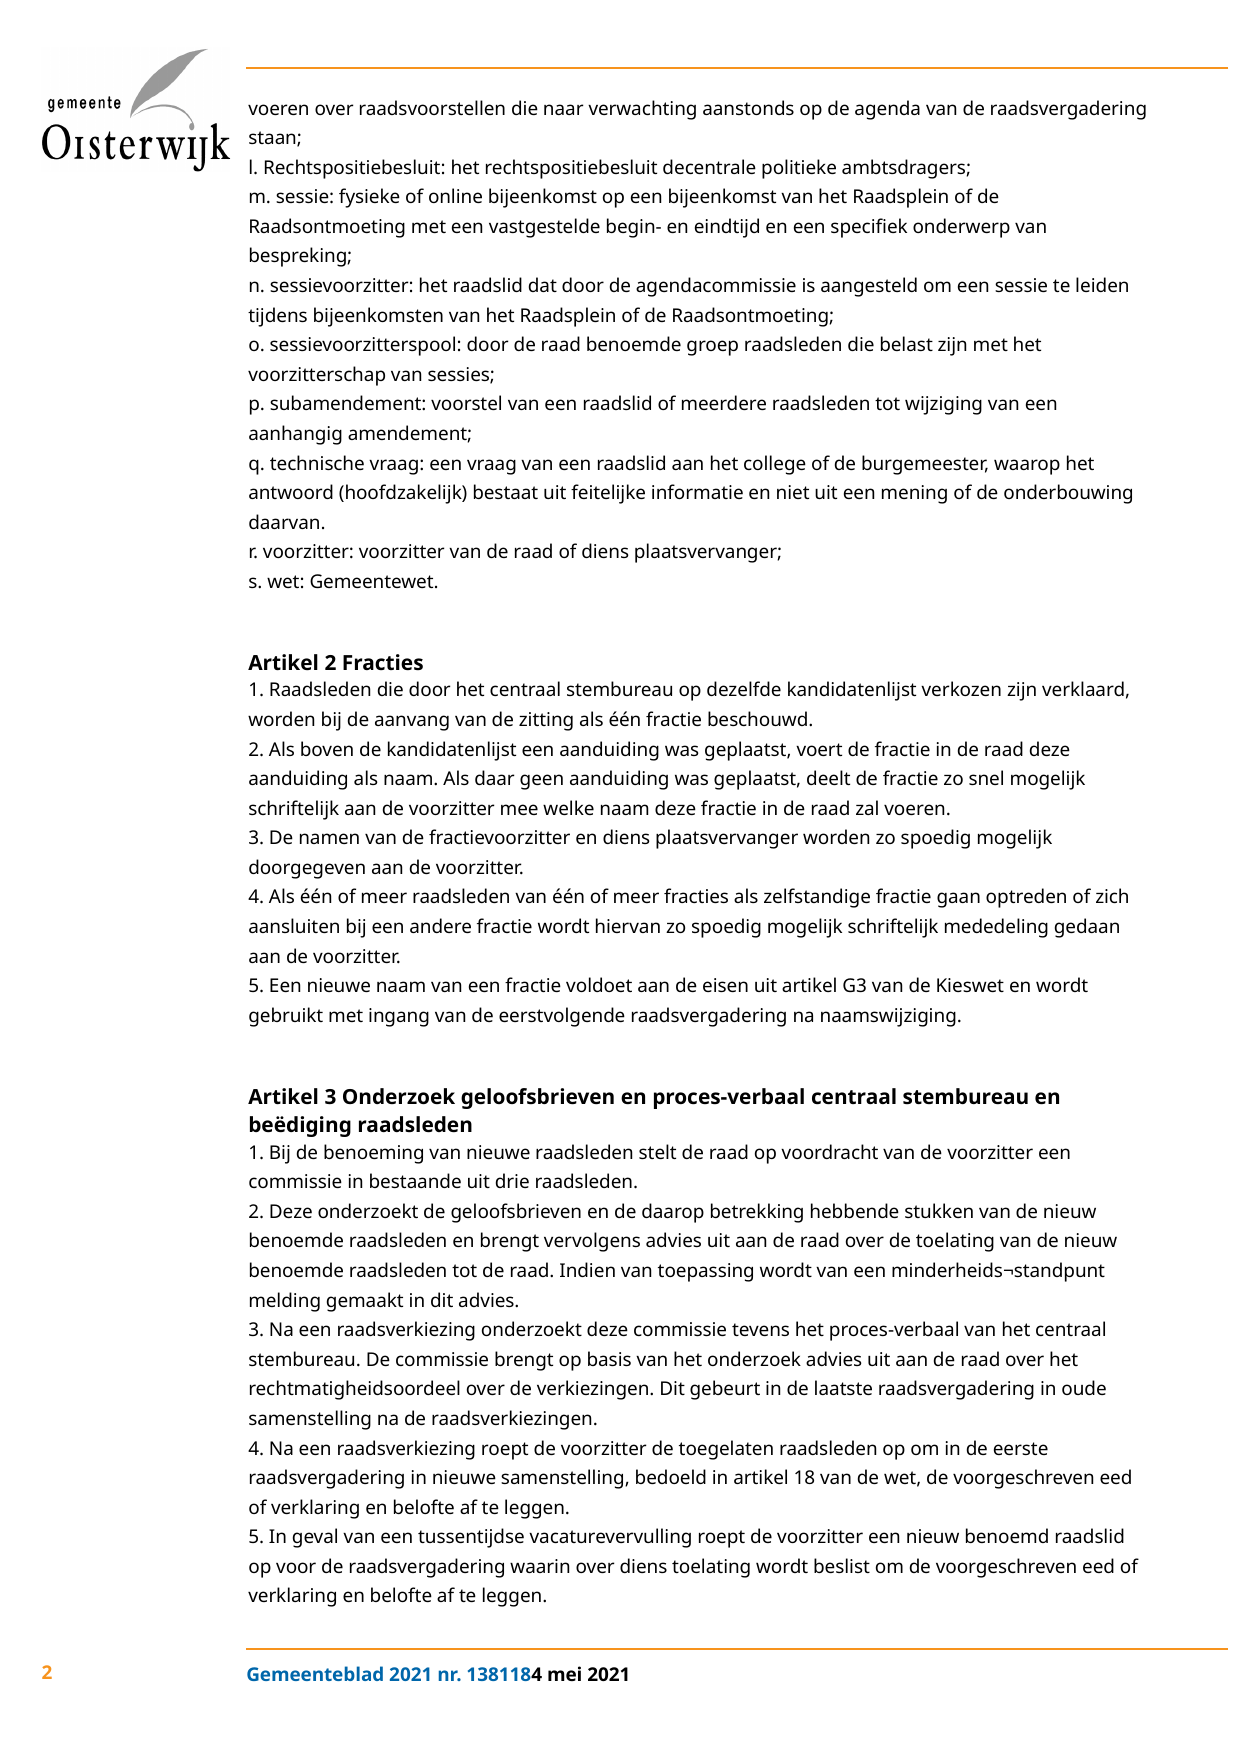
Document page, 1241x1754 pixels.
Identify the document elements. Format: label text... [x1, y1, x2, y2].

text 2. Deze onderzoekt de geloofsbrieven en de daarop betrekking hebbende stukken van de nieuw benoemde raadsleden en brengt vervolgens advies uit aan de raad over de toelating van de nieuw benoemde raadsleden tot de raad. Indien van toepassing wordt van een minderheids¬standpunt melding gemaakt in dit advies. [248, 1198, 1152, 1312]
text 5. Een nieuwe naam van een fractie voldoet aan de eisen uit artikel G3 van de Kieswet en wordt gebruikt met ingang van de eerstvolgende raadsvergadering na naamswijziging. [248, 972, 1152, 1028]
text 1. Bij de benoeming van nieuwe raadsleden stelt de raad op voordracht van de voorzitter een commissie in bestaande uit drie raadsleden. [248, 1139, 1152, 1194]
text 5. In geval van een tussentijdse vacaturevervulling roept de voorzitter een nieuw benoemd raadslid op voor de raadsvergadering waarin over diens toelating wordt beslist om de voorgeschreven eed of verklaring en belofte af te leggen. [248, 1523, 1152, 1608]
text o. sessievoorzitterspool: door de raad benoemde groep raadsleden die belast zijn met het voorzitterschap van sessies; [248, 331, 1152, 387]
picture [41, 47, 231, 172]
text 2. Als boven de kandidatenlijst een aanduiding was geplaatst, voert de fractie in de raad deze aanduiding als naam. Als daar geen aanduiding was geplaatst, deelt de fractie zo snel mogelijk schriftelijk aan de voorzitter mee welke naam deze fractie in de raad zal voeren. [248, 736, 1152, 821]
text l. Rechtspositiebesluit: het rechtspositiebesluit decentrale politieke ambtsdragers; [248, 154, 1152, 180]
text m. sessie: fysieke of online bijeenkomst op een bijeenkomst van het Raadsplein of de Raadsontmoeting met een vastgestelde begin- en eindtijd en een specifiek onderwerp van bespreking; [248, 183, 1152, 268]
text s. wet: Gemeentewet. [248, 568, 1152, 594]
text Artikel 3 Onderzoek geloofsbrieven en proces-verbaal centraal stembureau en beëdiging raadsleden [248, 1082, 1152, 1139]
text Artikel 2 Fracties [248, 648, 1152, 677]
text 3. De namen van de fractievoorzitter en diens plaatsvervanger worden zo spoedig mogelijk doorgegeven aan de voorzitter. [248, 824, 1152, 880]
text q. technische vraag: een vraag van een raadslid aan het college of de burgemeester, waarop het antwoord (hoofdzakelijk) bestaat uit feitelijke informatie en niet uit een mening of de onderbouwing daarvan. [248, 450, 1152, 535]
text 4. Als één of meer raadsleden van één of meer fracties als zelfstandige fractie gaan optreden of zich aansluiten bij een andere fractie wordt hiervan zo spoedig mogelijk schriftelijk mededeling gedaan aan de voorzitter. [248, 884, 1152, 968]
text voeren over raadsvoorstellen die naar verwachting aanstonds op de agenda van de raadsvergadering staan; [248, 95, 1152, 150]
text 3. Na een raadsverkiezing onderzoekt deze commissie tevens het proces-verbaal van het centraal stembureau. De commissie brengt op basis van het onderzoek advies uit aan de raad over het rechtmatigheidsoordeel over de verkiezingen. Dit gebeurt in de laatste raadsvergadering in oude samenstelling na de raadsverkiezingen. [248, 1316, 1152, 1431]
text 1. Raadsleden die door het centraal stembureau op dezelfde kandidatenlijst verkozen zijn verklaard, worden bij de aanvang van de zitting als één fractie beschouwd. [248, 677, 1152, 732]
text 4. Na een raadsverkiezing roept de voorzitter de toegelaten raadsleden op om in de eerste raadsvergadering in nieuwe samenstelling, bedoeld in artikel 18 van de wet, de voorgeschreven eed of verklaring en belofte af te leggen. [248, 1435, 1152, 1519]
text r. voorzitter: voorzitter van de raad of diens plaatsvervanger; [248, 538, 1152, 564]
text p. subamendement: voorstel van een raadslid of meerdere raadsleden tot wijziging van een aanhangig amendement; [248, 391, 1152, 446]
text n. sessievoorzitter: het raadslid dat door de agendacommissie is aangesteld om een sessie te leiden tijdens bijeenkomsten van het Raadsplein of de Raadsontmoeting; [248, 272, 1152, 328]
